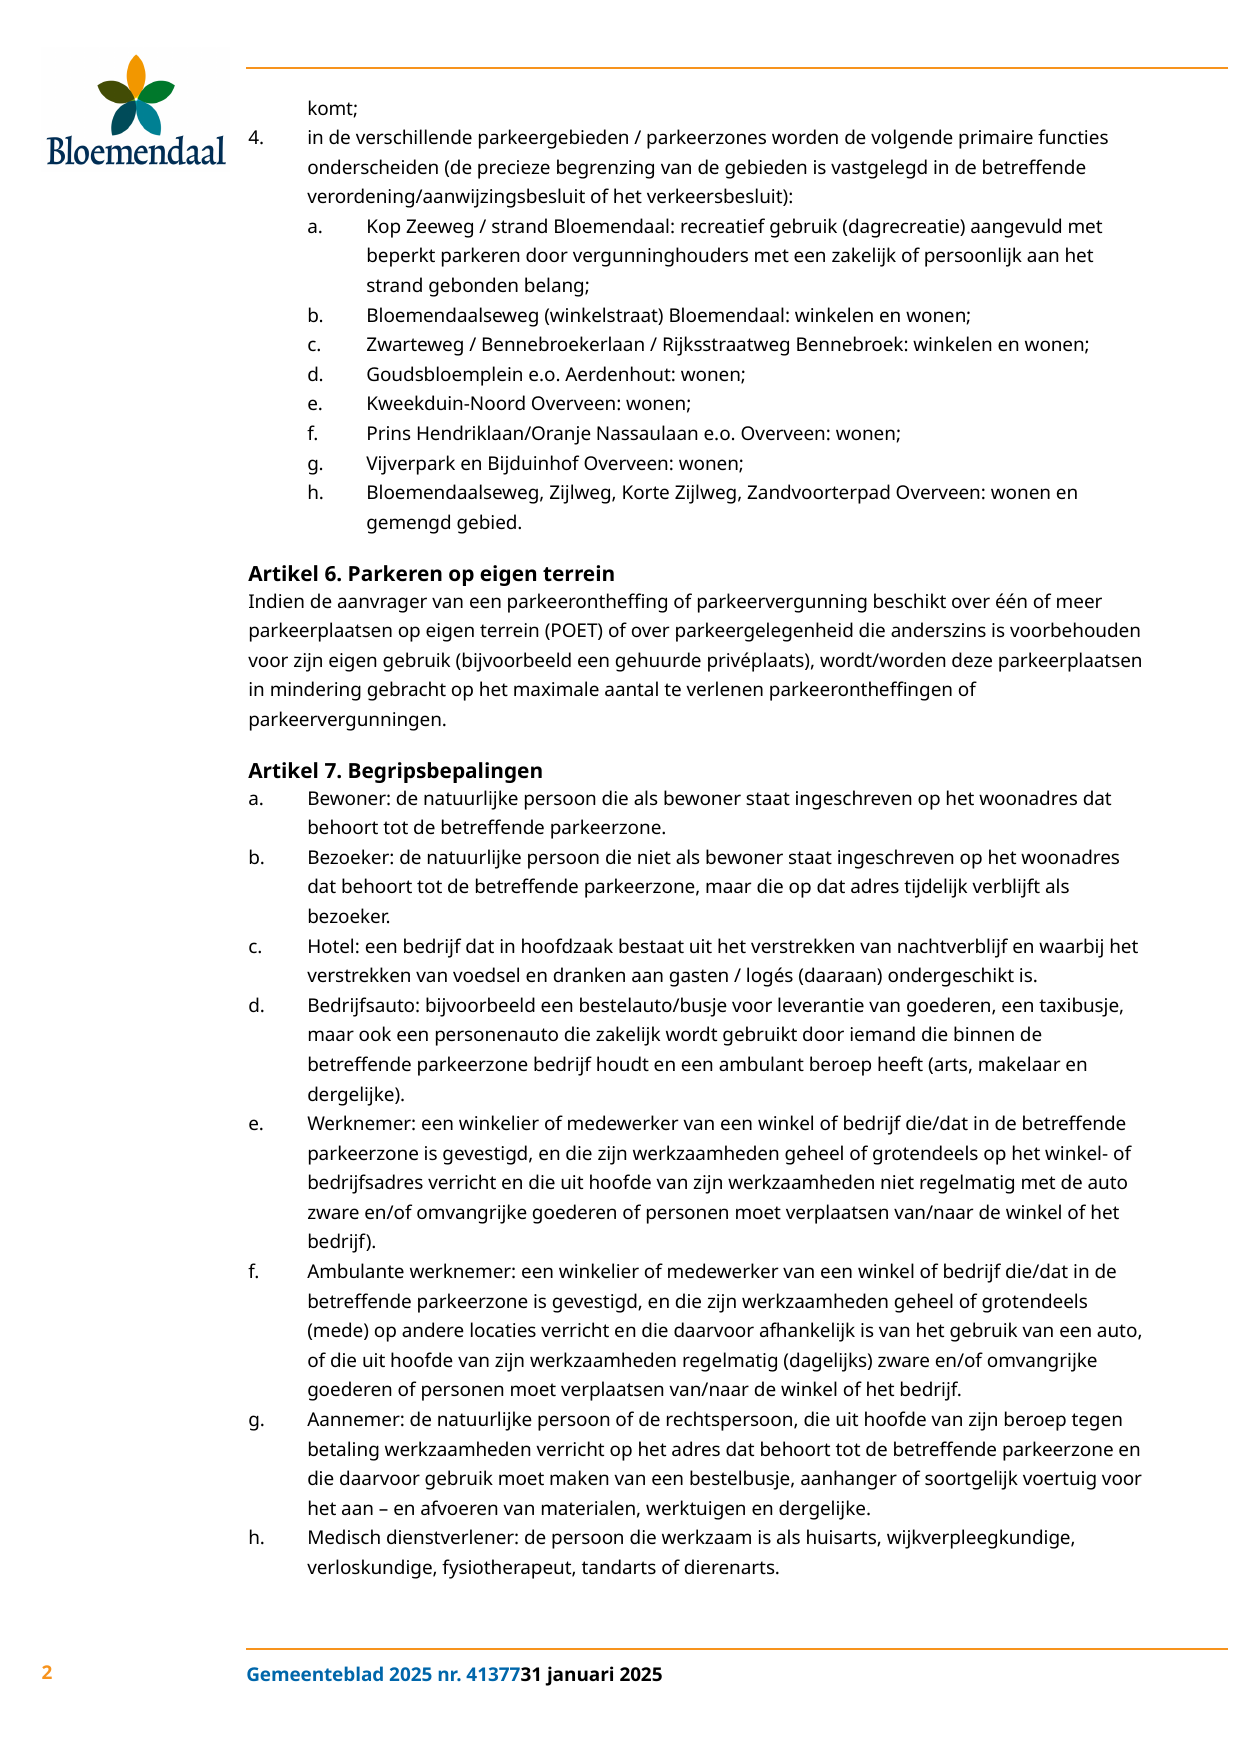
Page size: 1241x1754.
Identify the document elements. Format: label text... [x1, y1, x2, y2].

list Bewoner: de natuurlijke persoon die als bewoner staat ingeschreven op het woonadres dat behoort tot de betreffende parkeerzone. [248, 785, 1152, 840]
text Artikel 6. Parkeren op eigen terrein [248, 559, 1152, 588]
list Hotel: een bedrijf dat in hoofdzaak bestaat uit het verstrekken van nachtverblijf en waarbij het verstrekken van voedsel en dranken aan gasten / logés (daaraan) ondergeschikt is. [248, 933, 1152, 988]
list Goudsbloemplein e.o. Aerdenhout: wonen; [307, 361, 1152, 387]
list Prins Hendriklaan/Oranje Nassaulaan e.o. Overveen: wonen; [307, 420, 1152, 446]
list Kweekduin-Noord Overveen: wonen; [307, 391, 1152, 416]
list Kop Zeeweg / strand Bloemendaal: recreatief gebruik (dagrecreatie) aangevuld met beperkt parkeren door vergunninghouders met een zakelijk of persoonlijk aan het strand gebonden belang; [307, 213, 1152, 298]
list Bezoeker: de natuurlijke persoon die niet als bewoner staat ingeschreven op het woonadres dat behoort tot de betreffende parkeerzone, maar die op dat adres tijdelijk verblijft als bezoeker. [248, 844, 1152, 929]
list Aannemer: de natuurlijke persoon of de rechtspersoon, die uit hoofde van zijn beroep tegen betaling werkzaamheden verricht op het adres dat behoort tot de betreffende parkeerzone en die daarvoor gebruik moet maken van een bestelbusje, aanhanger of soortgelijk voertuig voor het aan – en afvoeren van materialen, werktuigen en dergelijke. [248, 1406, 1152, 1521]
list Bloemendaalseweg (winkelstraat) Bloemendaal: winkelen en wonen; [307, 302, 1152, 328]
list Zwarteweg / Bennebroekerlaan / Rijksstraatweg Bennebroek: winkelen en wonen; [307, 331, 1152, 357]
list Vijverpark en Bijduinhof Overveen: wonen; [307, 450, 1152, 476]
list Bloemendaalseweg, Zijlweg, Korte Zijlweg, Zandvoorterpad Overveen: wonen en gemengd gebied. [307, 479, 1152, 535]
list komt; [248, 95, 1152, 121]
list in de verschillende parkeergebieden / parkeerzones worden de volgende primaire functies onderscheiden (de precieze begrenzing van de gebieden is vastgelegd in de betreffende verordening/aanwijzingsbesluit of het verkeersbesluit): [248, 124, 1152, 209]
text Artikel 7. Begripsbepalingen [248, 757, 1152, 785]
picture [41, 47, 231, 172]
text Indien de aanvrager van een parkeerontheffing of parkeervergunning beschikt over één of meer parkeerplaatsen op eigen terrein (POET) of over parkeergelegenheid die anderszins is voorbehouden voor zijn eigen gebruik (bijvoorbeeld een gehuurde privéplaats), wordt/worden deze parkeerplaatsen in mindering gebracht op het maximale aantal te verlenen parkeerontheffingen of parkeervergunningen. [248, 588, 1152, 732]
list Medisch dienstverlener: de persoon die werkzaam is als huisarts, wijkverpleegkundige, verloskundige, fysiotherapeut, tandarts of dierenarts. [248, 1524, 1152, 1580]
list Bedrijfsauto: bijvoorbeeld een bestelauto/busje voor leverantie van goederen, een taxibusje, maar ook een personenauto die zakelijk wordt gebruikt door iemand die binnen de betreffende parkeerzone bedrijf houdt en een ambulant beroep heeft (arts, makelaar en dergelijke). [248, 992, 1152, 1107]
list Werknemer: een winkelier of medewerker van een winkel of bedrijf die/dat in de betreffende parkeerzone is gevestigd, en die zijn werkzaamheden geheel of grotendeels op het winkel- of bedrijfsadres verricht en die uit hoofde van zijn werkzaamheden niet regelmatig met de auto zware en/of omvangrijke goederen of personen moet verplaatsen van/naar de winkel of het bedrijf). [248, 1110, 1152, 1254]
list Ambulante werknemer: een winkelier of medewerker van een winkel of bedrijf die/dat in de betreffende parkeerzone is gevestigd, en die zijn werkzaamheden geheel of grotendeels (mede) op andere locaties verricht en die daarvoor afhankelijk is van het gebruik van een auto, of die uit hoofde van zijn werkzaamheden regelmatig (dagelijks) zware en/of omvangrijke goederen of personen moet verplaatsen van/naar de winkel of het bedrijf. [248, 1258, 1152, 1402]
